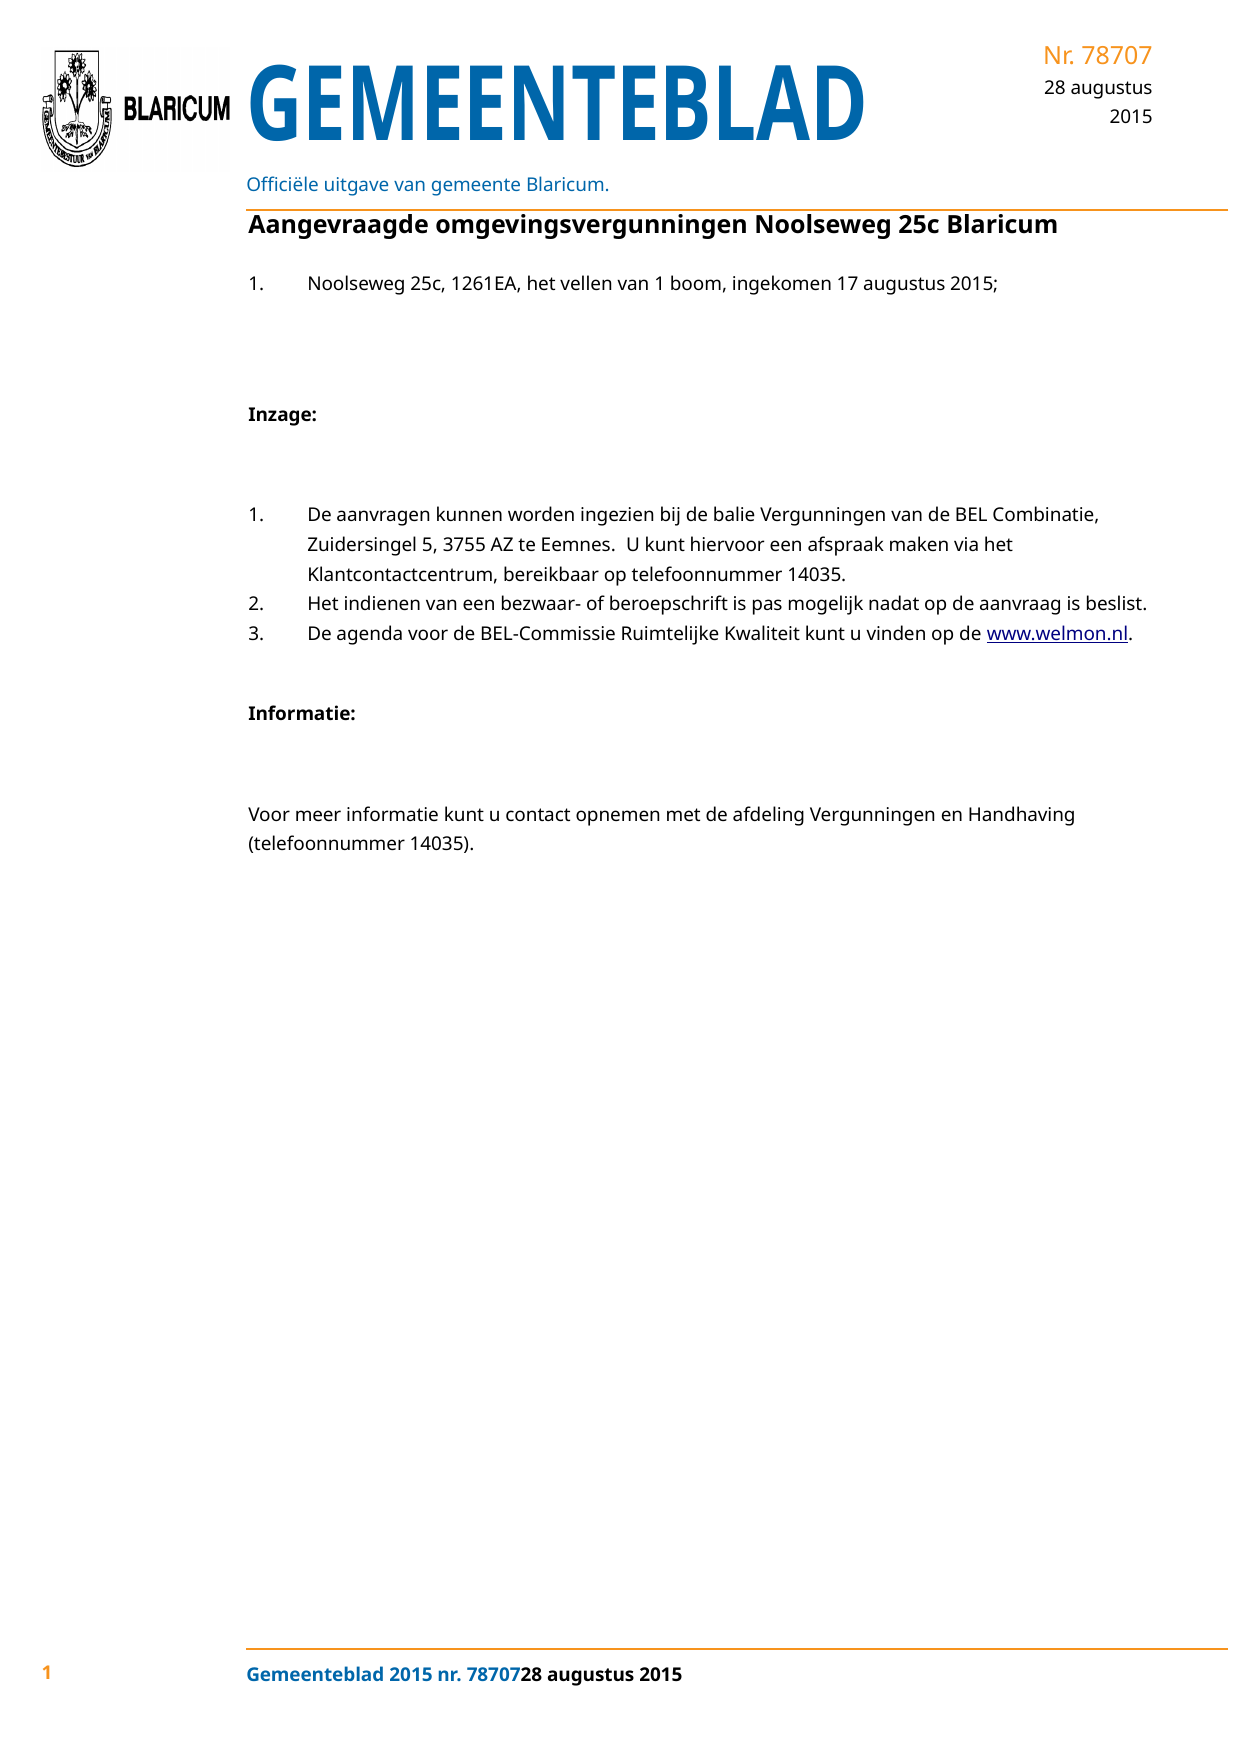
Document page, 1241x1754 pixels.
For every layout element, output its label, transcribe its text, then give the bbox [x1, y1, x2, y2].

list Noolseweg 25c, 1261EA, het vellen van 1 boom, ingekomen 17 augustus 2015; [248, 270, 1152, 296]
picture [41, 47, 231, 172]
list Het indienen van een bezwaar- of beroepschrift is pas mogelijk nadat op de aanvraag is beslist. [248, 590, 1152, 616]
text Aangevraagde omgevingsvergunningen Noolseweg 25c Blaricum [248, 211, 1152, 241]
list De aanvragen kunnen worden ingezien bij de balie Vergunningen van de BEL Combinatie, Zuidersingel 5, 3755 AZ te Eemnes. U kunt hiervoor een afspraak maken via het Klantcontactcentrum, bereikbaar op telefoonnummer 14035. [248, 502, 1152, 586]
text Voor meer informatie kunt u contact opnemen met de afdeling Vergunningen en Handhaving (telefoonnummer 14035). [248, 801, 1152, 856]
list De agenda voor de BEL-Commissie Ruimtelijke Kwaliteit kunt u vinden op de www.welmon.nl. [248, 620, 1152, 646]
text Inzage: [248, 401, 1152, 426]
text Informatie: [248, 700, 1152, 726]
